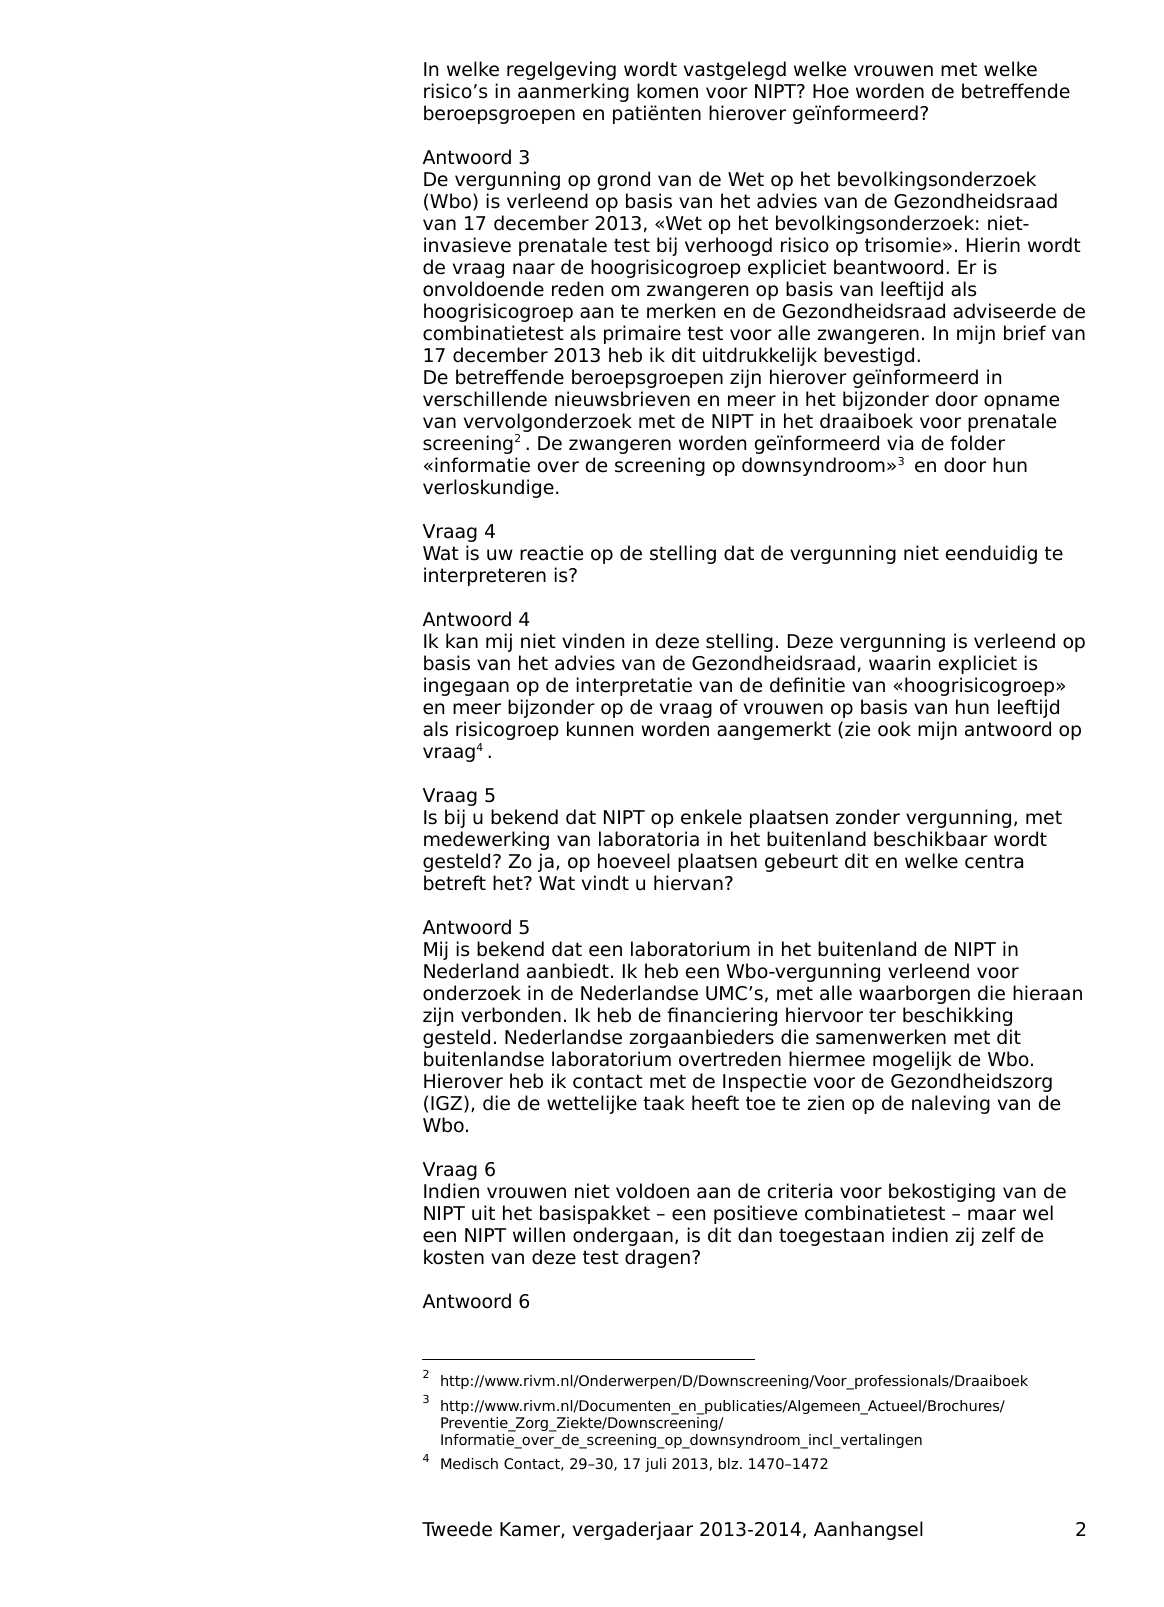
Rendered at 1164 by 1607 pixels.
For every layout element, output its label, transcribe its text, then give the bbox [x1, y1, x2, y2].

text In welke regelgeving wordt vastgelegd welke vrouwen met welke risico’s in aanmerking komen voor NIPT? Hoe worden de betreffende beroepsgroepen en patiënten hierover geïnformeerd? [422, 59, 1087, 125]
text Antwoord 3 [422, 147, 1087, 169]
text De betreffende beroepsgroepen zijn hierover geïnformeerd in verschillende nieuwsbrieven en meer in het bijzonder door opname van vervolgonderzoek met de NIPT in het draaiboek voor prenatale screening. De zwangeren worden geïnformeerd via de folder «informatie over de screening op downsyndroom» en door hun verloskundige. [422, 367, 1087, 499]
text Antwoord 6 [422, 1291, 1087, 1313]
text Medisch Contact, 29–30, 17 juli 2013, blz. 1470–1472 [422, 1452, 1087, 1474]
text http://www.rivm.nl/Documenten_en_publicaties/Algemeen_Actueel/Brochures/Preventie_Zorg_Ziekte/Downscreening/Informatie_over_de_screening_op_downsyndroom_incl_vertalingen [422, 1393, 1087, 1449]
text Vraag 5 [422, 785, 1087, 807]
text Antwoord 5 [422, 917, 1087, 939]
text Ik kan mij niet vinden in deze stelling. Deze vergunning is verleend op basis van het advies van de Gezondheidsraad, waarin expliciet is ingegaan op de interpretatie van de definitie van «hoogrisicogroep» en meer bijzonder op de vraag of vrouwen op basis van hun leeftijd als risicogroep kunnen worden aangemerkt (zie ook mijn antwoord op vraag. [422, 631, 1087, 763]
text Antwoord 4 [422, 609, 1087, 631]
text Mij is bekend dat een laboratorium in het buitenland de NIPT in Nederland aanbiedt. Ik heb een Wbo-vergunning verleend voor onderzoek in de Nederlandse UMC’s, met alle waarborgen die hieraan zijn verbonden. Ik heb de financiering hiervoor ter beschikking gesteld. Nederlandse zorgaanbieders die samenwerken met dit buitenlandse laboratorium overtreden hiermee mogelijk de Wbo. Hierover heb ik contact met de Inspectie voor de Gezondheidszorg (IGZ), die de wettelijke taak heeft toe te zien op de naleving van de Wbo. [422, 939, 1087, 1137]
text Indien vrouwen niet voldoen aan de criteria voor bekostiging van de NIPT uit het basispakket – een positieve combinatietest – maar wel een NIPT willen ondergaan, is dit dan toegestaan indien zij zelf de kosten van deze test dragen? [422, 1181, 1087, 1269]
text Is bij u bekend dat NIPT op enkele plaatsen zonder vergunning, met medewerking van laboratoria in het buitenland beschikbaar wordt gesteld? Zo ja, op hoeveel plaatsen gebeurt dit en welke centra betreft het? Wat vindt u hiervan? [422, 807, 1087, 895]
text http://www.rivm.nl/Onderwerpen/D/Downscreening/Voor_professionals/Draaiboek [422, 1368, 1087, 1391]
text Vraag 6 [422, 1159, 1087, 1181]
text De vergunning op grond van de Wet op het bevolkingsonderzoek (Wbo) is verleend op basis van het advies van de Gezondheidsraad van 17 december 2013, «Wet op het bevolkingsonderzoek: niet-invasieve prenatale test bij verhoogd risico op trisomie». Hierin wordt de vraag naar de hoogrisicogroep expliciet beantwoord. Er is onvoldoende reden om zwangeren op basis van leeftijd als hoogrisicogroep aan te merken en de Gezondheidsraad adviseerde de combinatietest als primaire test voor alle zwangeren. In mijn brief van 17 december 2013 heb ik dit uitdrukkelijk bevestigd. [422, 169, 1087, 367]
text Wat is uw reactie op de stelling dat de vergunning niet eenduidig te interpreteren is? [422, 543, 1087, 587]
text Vraag 4 [422, 521, 1087, 543]
